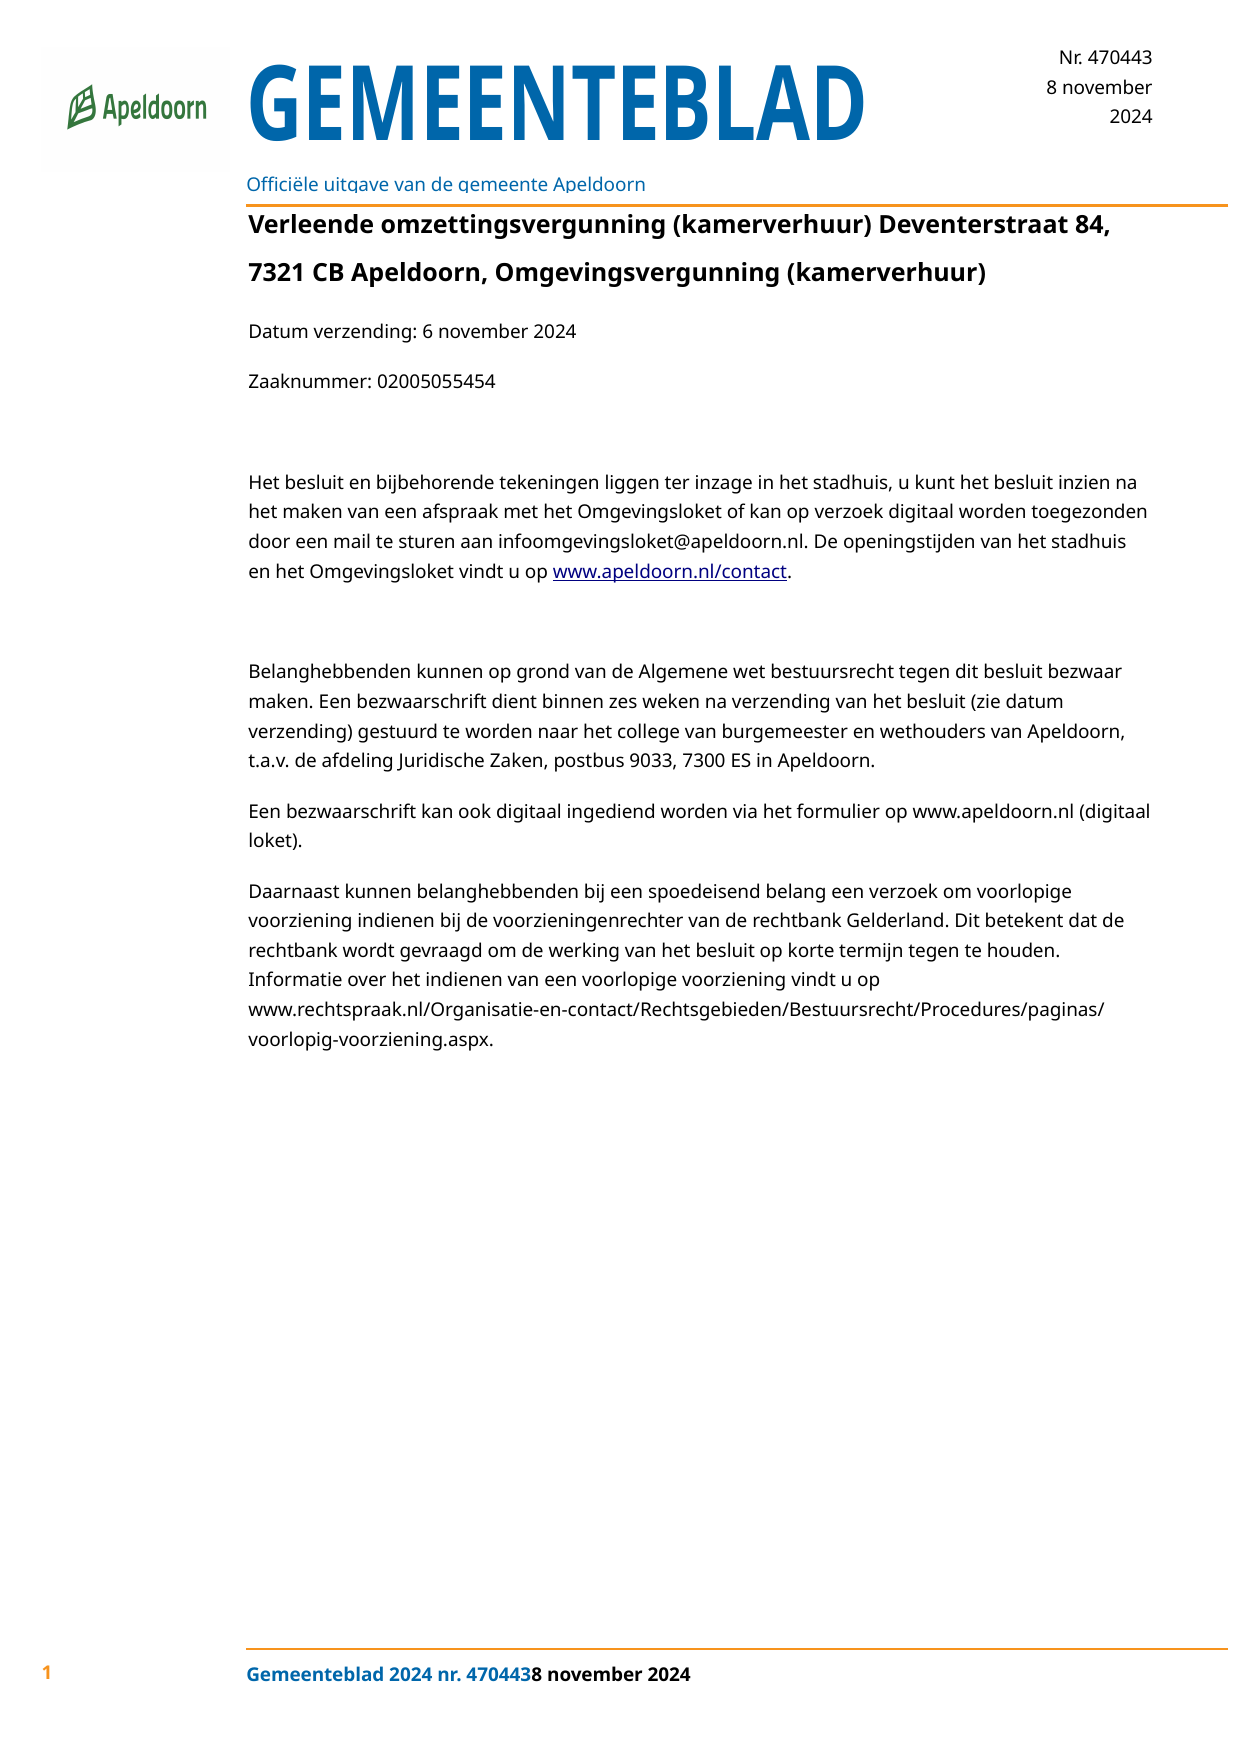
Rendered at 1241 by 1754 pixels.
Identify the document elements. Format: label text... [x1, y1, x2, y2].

text Belanghebbenden kunnen op grond van de Algemene wet bestuursrecht tegen dit besluit bezwaar maken. Een bezwaarschrift dient binnen zes weken na verzending van het besluit (zie datum verzending) gestuurd te worden naar het college van burgemeester en wethouders van Apeldoorn, t.a.v. de afdeling Juridische Zaken, postbus 9033, 7300 ES in Apeldoorn. [248, 659, 1152, 773]
text Het besluit en bijbehorende tekeningen liggen ter inzage in het stadhuis, u kunt het besluit inzien na het maken van een afspraak met het Omgevingsloket of kan op verzoek digitaal worden toegezonden door een mail te sturen aan infoomgevingsloket@apeldoorn.nl. De openingstijden van het stadhuis en het Omgevingsloket vindt u op www.apeldoorn.nl/contact. [248, 469, 1152, 584]
text Zaaknummer: 02005055454 [248, 368, 1152, 394]
picture [41, 47, 231, 172]
text Verleende omzettingsvergunning (kamerverhuur) Deventerstraat 84, 7321 CB Apeldoorn, Omgevingsvergunning (kamerverhuur) [248, 207, 1152, 288]
text Daarnaast kunnen belanghebbenden bij een spoedeisend belang een verzoek om voorlopige voorziening indienen bij de voorzieningenrechter van de rechtbank Gelderland. Dit betekent dat de rechtbank wordt gevraagd om de werking van het besluit op korte termijn tegen te houden. Informatie over het indienen van een voorlopige voorziening vindt u op www.rechtspraak.nl/Organisatie-en-contact/Rechtsgebieden/Bestuursrecht/Procedures/paginas/voorlopig-voorziening.aspx. [248, 878, 1152, 1052]
text Datum verzending: 6 november 2024 [248, 318, 1152, 344]
text Een bezwaarschrift kan ook digitaal ingediend worden via het formulier op www.apeldoorn.nl (digitaal loket). [248, 798, 1152, 853]
